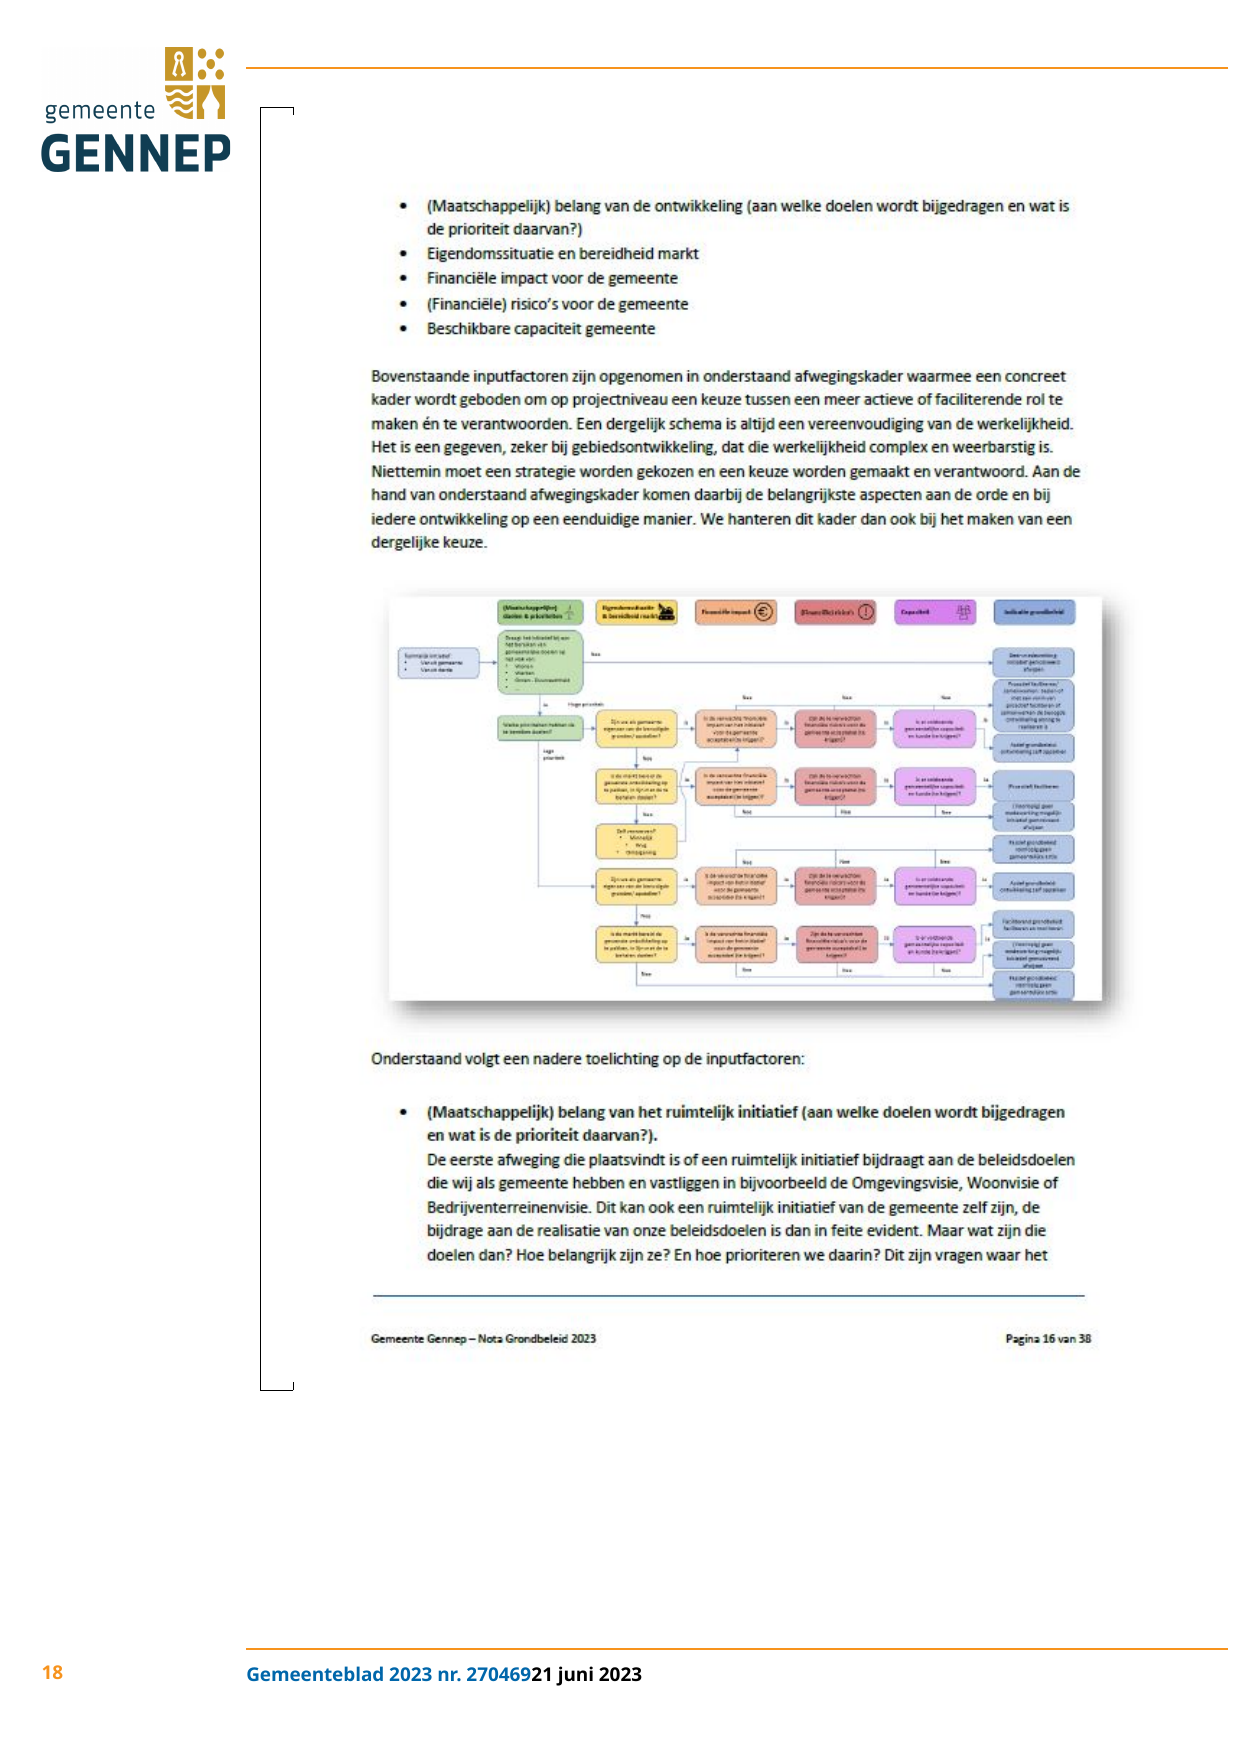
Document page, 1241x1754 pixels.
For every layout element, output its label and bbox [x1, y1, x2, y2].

picture [268, 115, 1173, 1382]
picture [41, 47, 231, 172]
